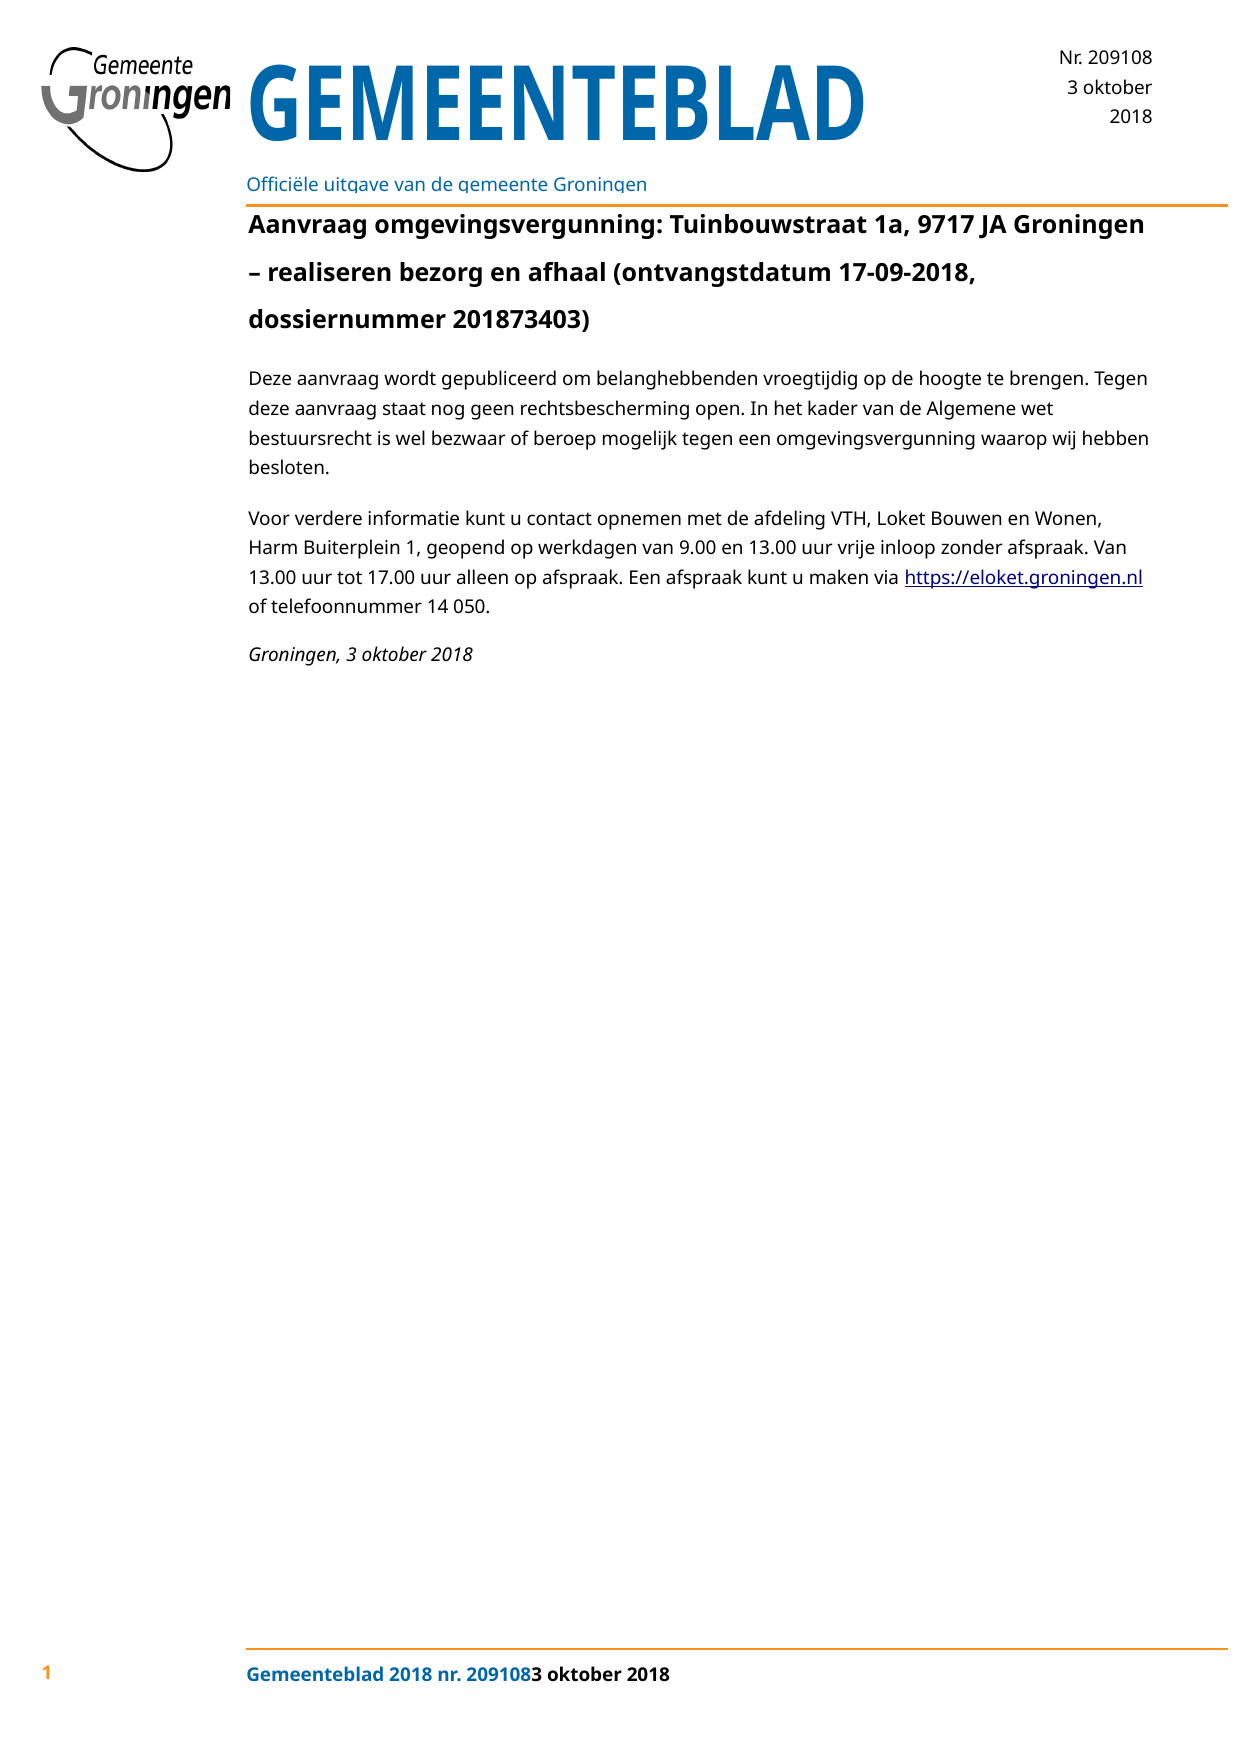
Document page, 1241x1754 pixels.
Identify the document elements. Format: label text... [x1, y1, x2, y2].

picture [41, 47, 231, 172]
text Groningen, 3 oktober 2018 [248, 641, 1152, 667]
text Aanvraag omgevingsvergunning: Tuinbouwstraat 1a, 9717 JA Groningen – realiseren bezorg en afhaal (ontvangstdatum 17-09-2018, dossiernummer 201873403) [248, 207, 1152, 336]
text Deze aanvraag wordt gepubliceerd om belanghebbenden vroegtijdig op de hoogte te brengen. Tegen deze aanvraag staat nog geen rechtsbescherming open. In het kader van de Algemene wet bestuursrecht is wel bezwaar of beroep mogelijk tegen een omgevingsvergunning waarop wij hebben besloten. [248, 366, 1152, 480]
text Voor verdere informatie kunt u contact opnemen met de afdeling VTH, Loket Bouwen en Wonen, Harm Buiterplein 1, geopend op werkdagen van 9.00 en 13.00 uur vrije inloop zonder afspraak. Van 13.00 uur tot 17.00 uur alleen op afspraak. Een afspraak kunt u maken via https://eloket.groningen.nl of telefoonnummer 14 050. [248, 505, 1152, 619]
